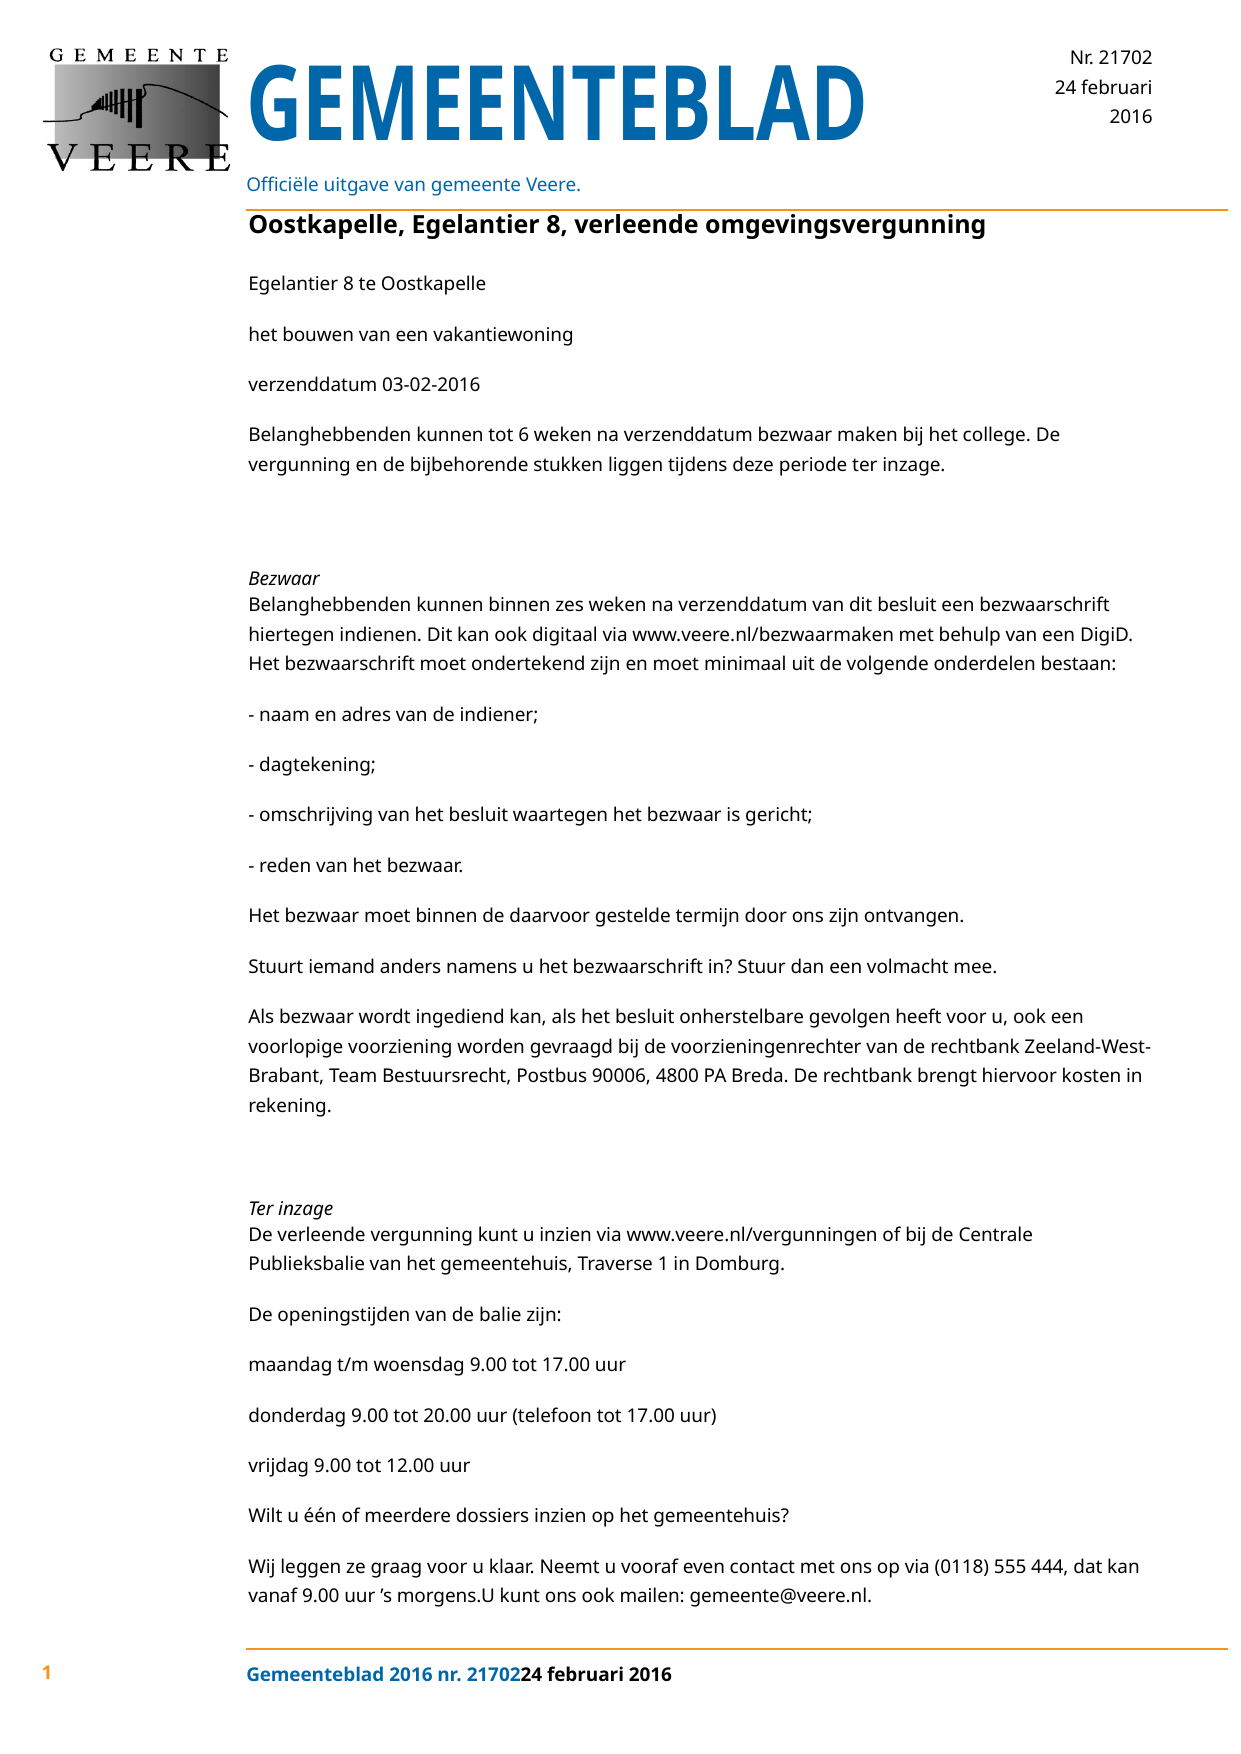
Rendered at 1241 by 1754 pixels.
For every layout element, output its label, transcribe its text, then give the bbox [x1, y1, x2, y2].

text Bezwaar [248, 566, 1152, 591]
text Ter inzage [248, 1195, 1152, 1221]
text Stuurt iemand anders namens u het bezwaarschrift in? Stuur dan een volmacht mee. [248, 953, 1152, 979]
picture [41, 47, 231, 172]
text De openingstijden van de balie zijn: [248, 1301, 1152, 1327]
text Belanghebbenden kunnen tot 6 weken na verzenddatum bezwaar maken bij het college. De vergunning en de bijbehorende stukken liggen tijdens deze periode ter inzage. [248, 422, 1152, 477]
text - omschrijving van het besluit waartegen het bezwaar is gericht; [248, 802, 1152, 827]
text maandag t/m woensdag 9.00 tot 17.00 uur [248, 1351, 1152, 1377]
text Wij leggen ze graag voor u klaar. Neemt u vooraf even contact met ons op via (0118) 555 444, dat kan vanaf 9.00 uur ’s morgens.U kunt ons ook mailen: gemeente@veere.nl. [248, 1553, 1152, 1608]
text De verleende vergunning kunt u inzien via www.veere.nl/vergunningen of bij de Centrale Publieksbalie van het gemeentehuis, Traverse 1 in Domburg. [248, 1221, 1152, 1276]
text donderdag 9.00 tot 20.00 uur (telefoon tot 17.00 uur) [248, 1402, 1152, 1428]
text Wilt u één of meerdere dossiers inzien op het gemeentehuis? [248, 1503, 1152, 1528]
text - reden van het bezwaar. [248, 852, 1152, 878]
text verzenddatum 03-02-2016 [248, 371, 1152, 397]
text - naam en adres van de indiener; [248, 701, 1152, 727]
text Egelantier 8 te Oostkapelle [248, 270, 1152, 296]
text Als bezwaar wordt ingediend kan, als het besluit onherstelbare gevolgen heeft voor u, ook een voorlopige voorziening worden gevraagd bij de voorzieningenrechter van de rechtbank Zeeland-West-Brabant, Team Bestuursrecht, Postbus 90006, 4800 PA Breda. De rechtbank brengt hiervoor kosten in rekening. [248, 1003, 1152, 1118]
text vrijdag 9.00 tot 12.00 uur [248, 1452, 1152, 1478]
text Het bezwaar moet binnen de daarvoor gestelde termijn door ons zijn ontvangen. [248, 902, 1152, 928]
text Belanghebbenden kunnen binnen zes weken na verzenddatum van dit besluit een bezwaarschrift hiertegen indienen. Dit kan ook digitaal via www.veere.nl/bezwaarmaken met behulp van een DigiD. Het bezwaarschrift moet ondertekend zijn en moet minimaal uit de volgende onderdelen bestaan: [248, 591, 1152, 676]
text Oostkapelle, Egelantier 8, verleende omgevingsvergunning [248, 211, 1152, 241]
text - dagtekening; [248, 751, 1152, 777]
text het bouwen van een vakantiewoning [248, 321, 1152, 346]
